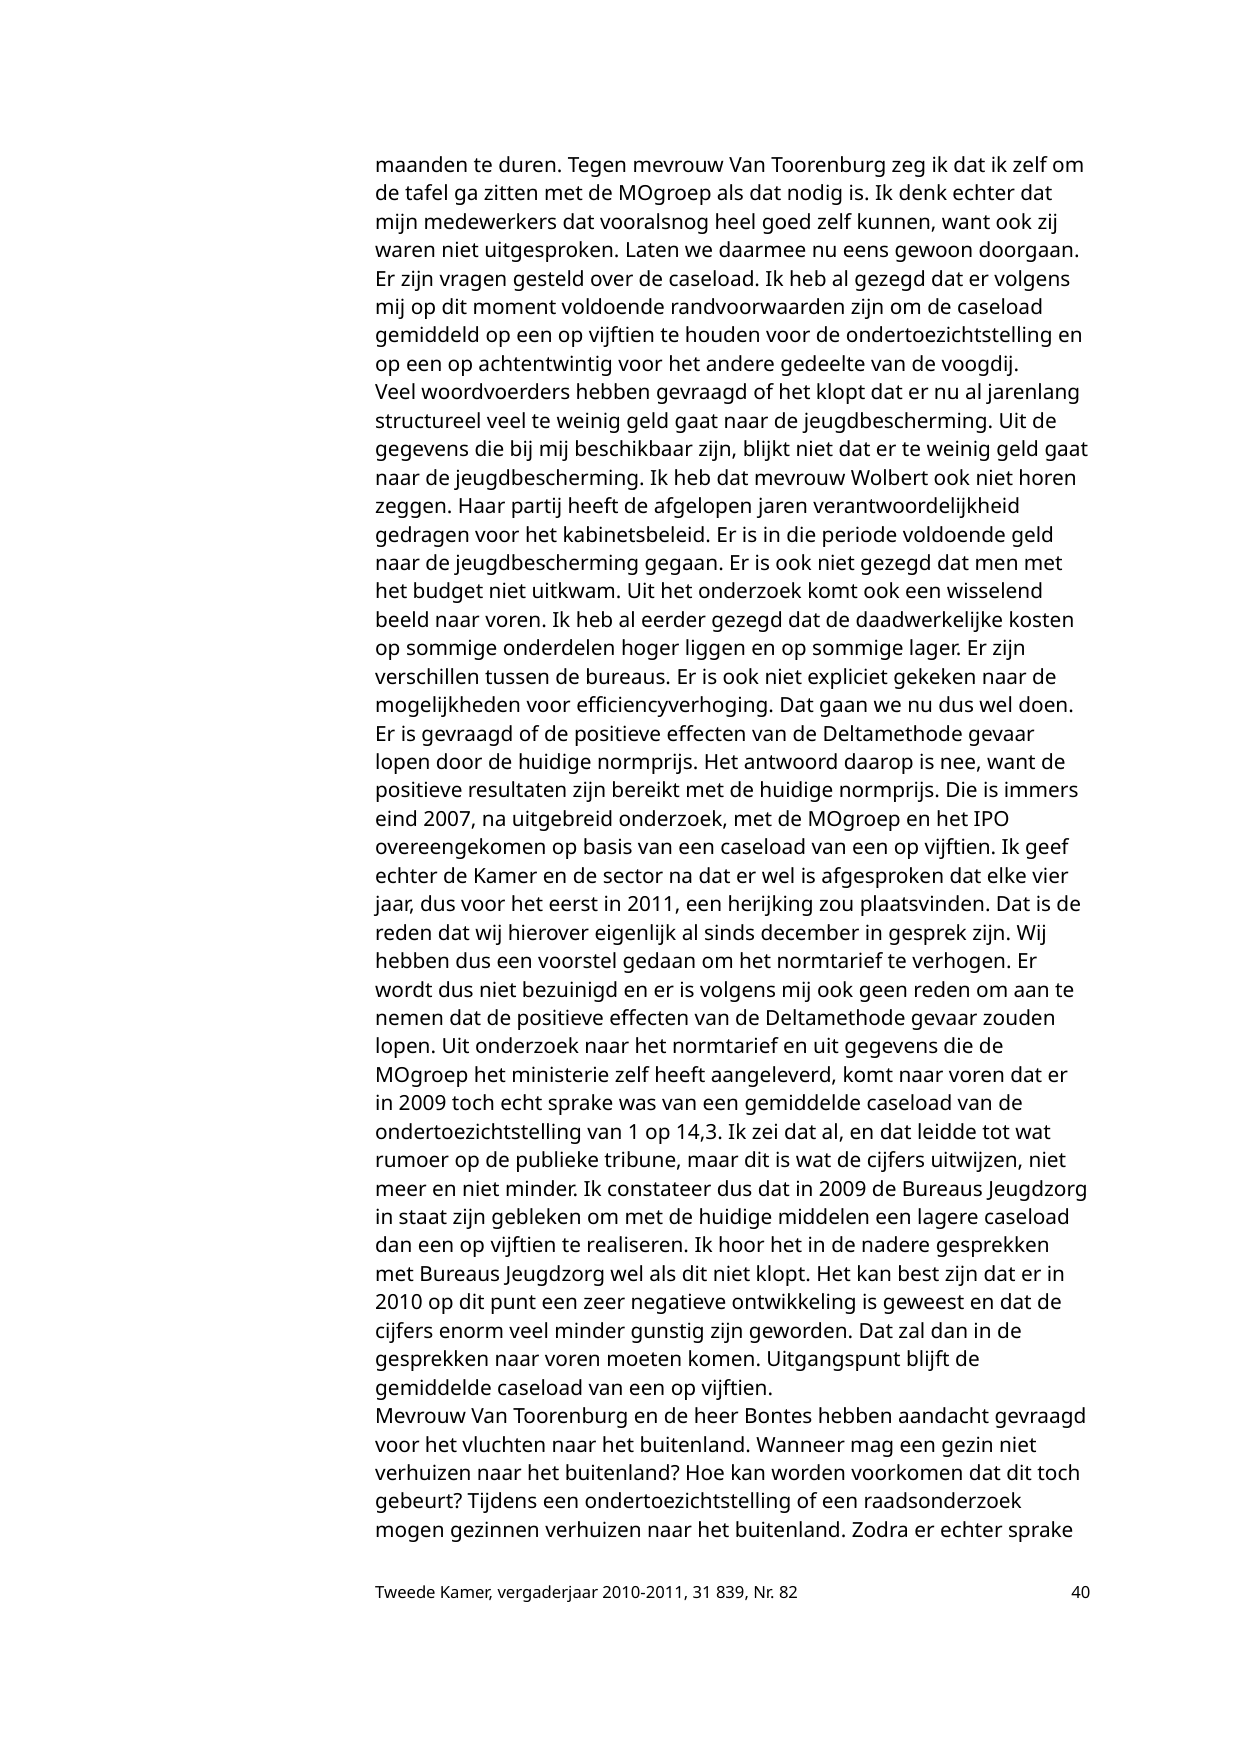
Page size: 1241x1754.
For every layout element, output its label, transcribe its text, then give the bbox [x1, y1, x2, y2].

text maanden te duren. Tegen mevrouw Van Toorenburg zeg ik dat ik zelf om de tafel ga zitten met de MOgroep als dat nodig is. Ik denk echter dat mijn medewerkers dat vooralsnog heel goed zelf kunnen, want ook zij waren niet uitgesproken. Laten we daarmee nu eens gewoon doorgaan. [375, 150, 1090, 264]
text Veel woordvoerders hebben gevraagd of het klopt dat er nu al jarenlang structureel veel te weinig geld gaat naar de jeugdbescherming. Uit de gegevens die bij mij beschikbaar zijn, blijkt niet dat er te weinig geld gaat naar de jeugdbescherming. Ik heb dat mevrouw Wolbert ook niet horen zeggen. Haar partij heeft de afgelopen jaren verantwoordelijkheid gedragen voor het kabinetsbeleid. Er is in die periode voldoende geld naar de jeugdbescherming gegaan. Er is ook niet gezegd dat men met het budget niet uitkwam. Uit het onderzoek komt ook een wisselend beeld naar voren. Ik heb al eerder gezegd dat de daadwerkelijke kosten op sommige onderdelen hoger liggen en op sommige lager. Er zijn verschillen tussen de bureaus. Er is ook niet expliciet gekeken naar de mogelijkheden voor efficiencyverhoging. Dat gaan we nu dus wel doen. [375, 377, 1090, 719]
text Er is gevraagd of de positieve effecten van de Deltamethode gevaar lopen door de huidige normprijs. Het antwoord daarop is nee, want de positieve resultaten zijn bereikt met de huidige normprijs. Die is immers eind 2007, na uitgebreid onderzoek, met de MOgroep en het IPO overeengekomen op basis van een caseload van een op vijftien. Ik geef echter de Kamer en de sector na dat er wel is afgesproken dat elke vier jaar, dus voor het eerst in 2011, een herijking zou plaatsvinden. Dat is de reden dat wij hierover eigenlijk al sinds december in gesprek zijn. Wij hebben dus een voorstel gedaan om het normtarief te verhogen. Er wordt dus niet bezuinigd en er is volgens mij ook geen reden om aan te nemen dat de positieve effecten van de Deltamethode gevaar zouden lopen. Uit onderzoek naar het normtarief en uit gegevens die de MOgroep het ministerie zelf heeft aangeleverd, komt naar voren dat er in 2009 toch echt sprake was van een gemiddelde caseload van de ondertoezichtstelling van 1 op 14,3. Ik zei dat al, en dat leidde tot wat rumoer op de publieke tribune, maar dit is wat de cijfers uitwijzen, niet meer en niet minder. Ik constateer dus dat in 2009 de Bureaus Jeugdzorg in staat zijn gebleken om met de huidige middelen een lagere caseload dan een op vijftien te realiseren. Ik hoor het in de nadere gesprekken met Bureaus Jeugdzorg wel als dit niet klopt. Het kan best zijn dat er in 2010 op dit punt een zeer negatieve ontwikkeling is geweest en dat de cijfers enorm veel minder gunstig zijn geworden. Dat zal dan in de gesprekken naar voren moeten komen. Uitgangspunt blijft de gemiddelde caseload van een op vijftien. [375, 719, 1090, 1401]
text Er zijn vragen gesteld over de caseload. Ik heb al gezegd dat er volgens mij op dit moment voldoende randvoorwaarden zijn om de caseload gemiddeld op een op vijftien te houden voor de ondertoezichtstelling en op een op achtentwintig voor het andere gedeelte van de voogdij. [375, 264, 1090, 377]
text Mevrouw Van Toorenburg en de heer Bontes hebben aandacht gevraagd voor het vluchten naar het buitenland. Wanneer mag een gezin niet verhuizen naar het buitenland? Hoe kan worden voorkomen dat dit toch gebeurt? Tijdens een ondertoezichtstelling of een raadsonderzoek mogen gezinnen verhuizen naar het buitenland. Zodra er echter sprake [375, 1401, 1090, 1543]
